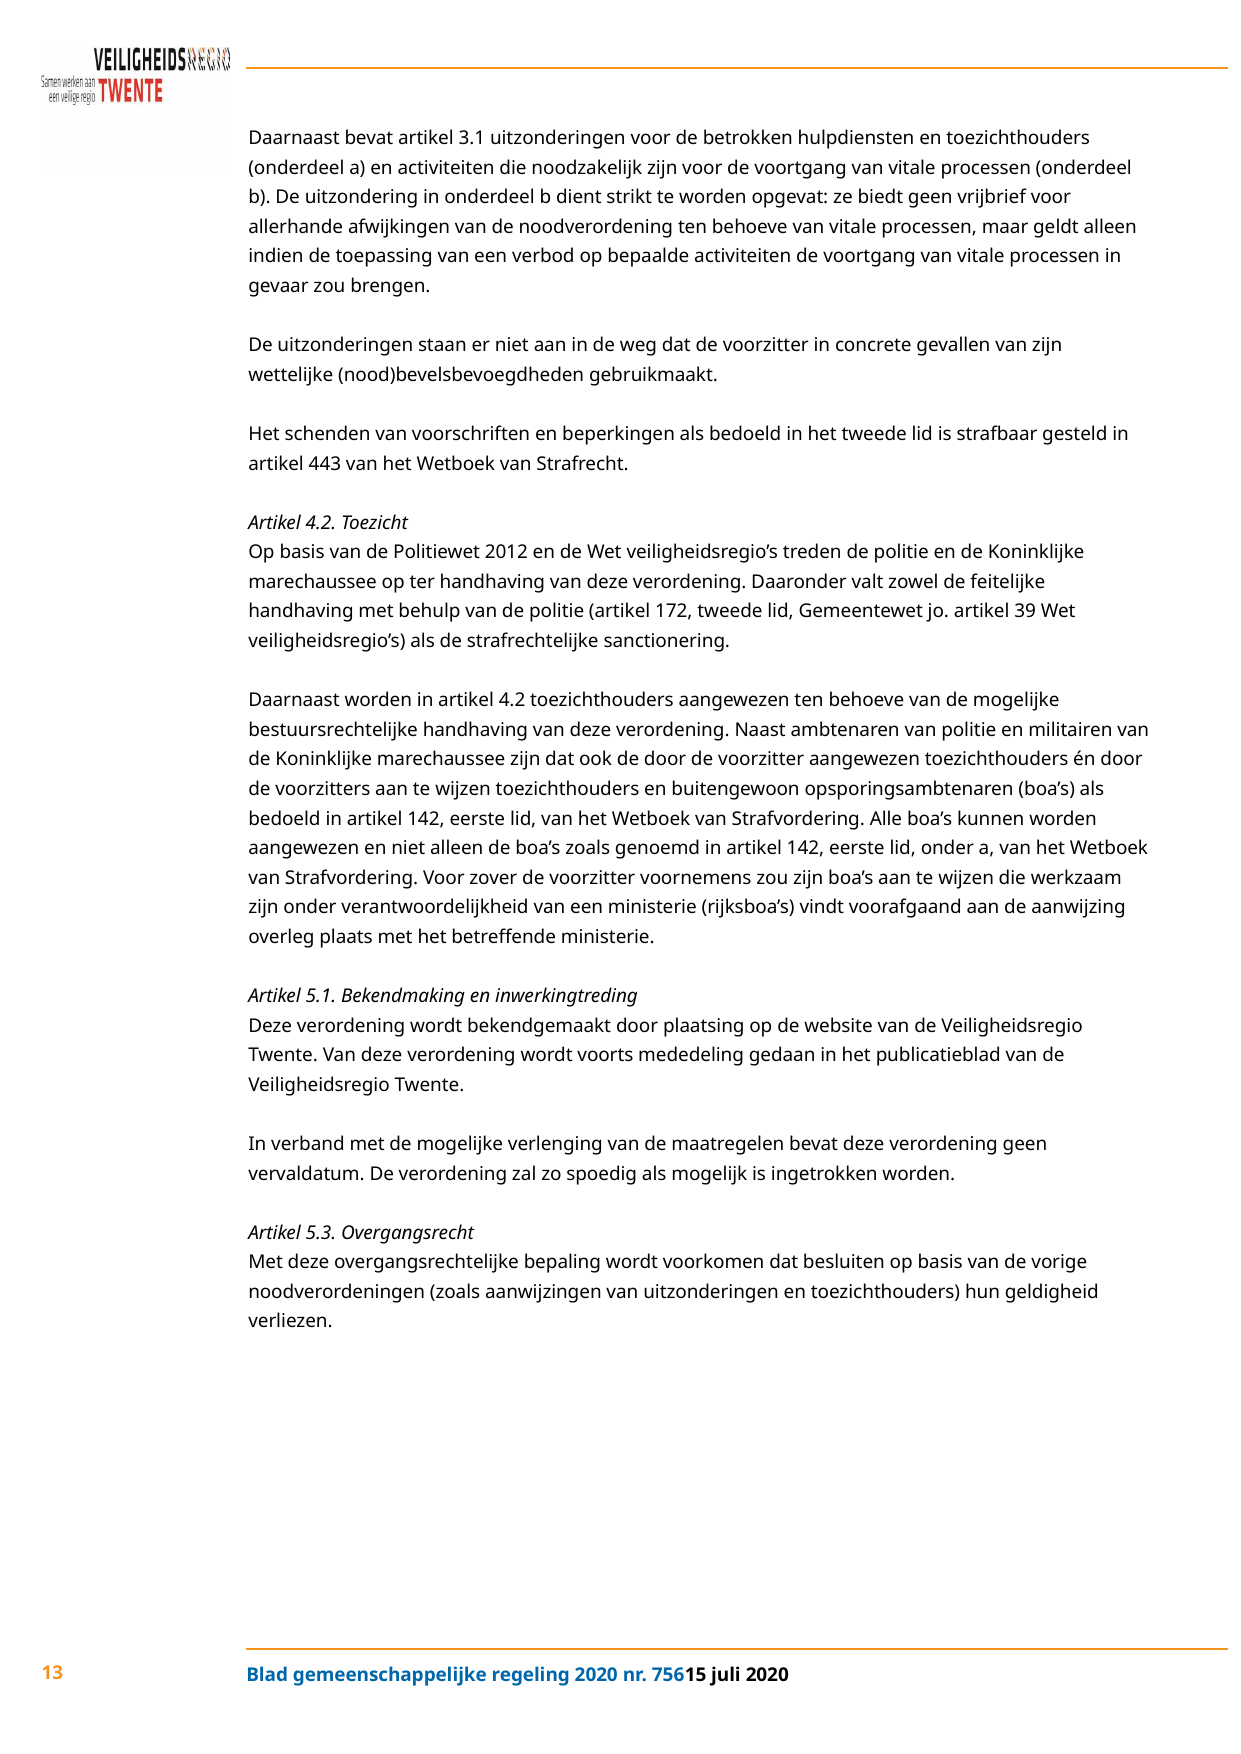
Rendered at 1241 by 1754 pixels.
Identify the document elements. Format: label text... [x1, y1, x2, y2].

text Daarnaast bevat artikel 3.1 uitzonderingen voor de betrokken hulpdiensten en toezichthouders (onderdeel a) en activiteiten die noodzakelijk zijn voor de voortgang van vitale processen (onderdeel b). De uitzondering in onderdeel b dient strikt te worden opgevat: ze biedt geen vrijbrief voor allerhande afwijkingen van de noodverordening ten behoeve van vitale processen, maar geldt alleen indien de toepassing van een verbod op bepaalde activiteiten de voortgang van vitale processen in gevaar zou brengen. [248, 124, 1152, 298]
picture [41, 47, 231, 172]
text De uitzonderingen staan er niet aan in de weg dat de voorzitter in concrete gevallen van zijn wettelijke (nood)bevelsbevoegdheden gebruikmaakt. [248, 331, 1152, 387]
text Artikel 5.3. Overgangsrecht [248, 1219, 1152, 1245]
text Deze verordening wordt bekendgemaakt door plaatsing op de website van de Veiligheidsregio Twente. Van deze verordening wordt voorts mededeling gedaan in het publicatieblad van de Veiligheidsregio Twente. [248, 1012, 1152, 1097]
text Artikel 4.2. Toezicht [248, 509, 1152, 535]
text In verband met de mogelijke verlenging van de maatregelen bevat deze verordening geen vervaldatum. De verordening zal zo spoedig als mogelijk is ingetrokken worden. [248, 1130, 1152, 1186]
text Op basis van de Politiewet 2012 en de Wet veiligheidsregio’s treden de politie en de Koninklijke marechaussee op ter handhaving van deze verordening. Daaronder valt zowel de feitelijke handhaving met behulp van de politie (artikel 172, tweede lid, Gemeentewet jo. artikel 39 Wet veiligheidsregio’s) als de strafrechtelijke sanctionering. [248, 538, 1152, 653]
text Daarnaast worden in artikel 4.2 toezichthouders aangewezen ten behoeve van de mogelijke bestuursrechtelijke handhaving van deze verordening. Naast ambtenaren van politie en militairen van de Koninklijke marechaussee zijn dat ook de door de voorzitter aangewezen toezichthouders én door de voorzitters aan te wijzen toezichthouders en buitengewoon opsporingsambtenaren (boa’s) als bedoeld in artikel 142, eerste lid, van het Wetboek van Strafvordering. Alle boa’s kunnen worden aangewezen en niet alleen de boa’s zoals genoemd in artikel 142, eerste lid, onder a, van het Wetboek van Strafvordering. Voor zover de voorzitter voornemens zou zijn boa’s aan te wijzen die werkzaam zijn onder verantwoordelijkheid van een ministerie (rijksboa’s) vindt voorafgaand aan de aanwijzing overleg plaats met het betreffende ministerie. [248, 686, 1152, 949]
text Het schenden van voorschriften en beperkingen als bedoeld in het tweede lid is strafbaar gesteld in artikel 443 van het Wetboek van Strafrecht. [248, 420, 1152, 476]
text Met deze overgangsrechtelijke bepaling wordt voorkomen dat besluiten op basis van de vorige noodverordeningen (zoals aanwijzingen van uitzonderingen en toezichthouders) hun geldigheid verliezen. [248, 1248, 1152, 1333]
text Artikel 5.1. Bekendmaking en inwerkingtreding [248, 982, 1152, 1008]
